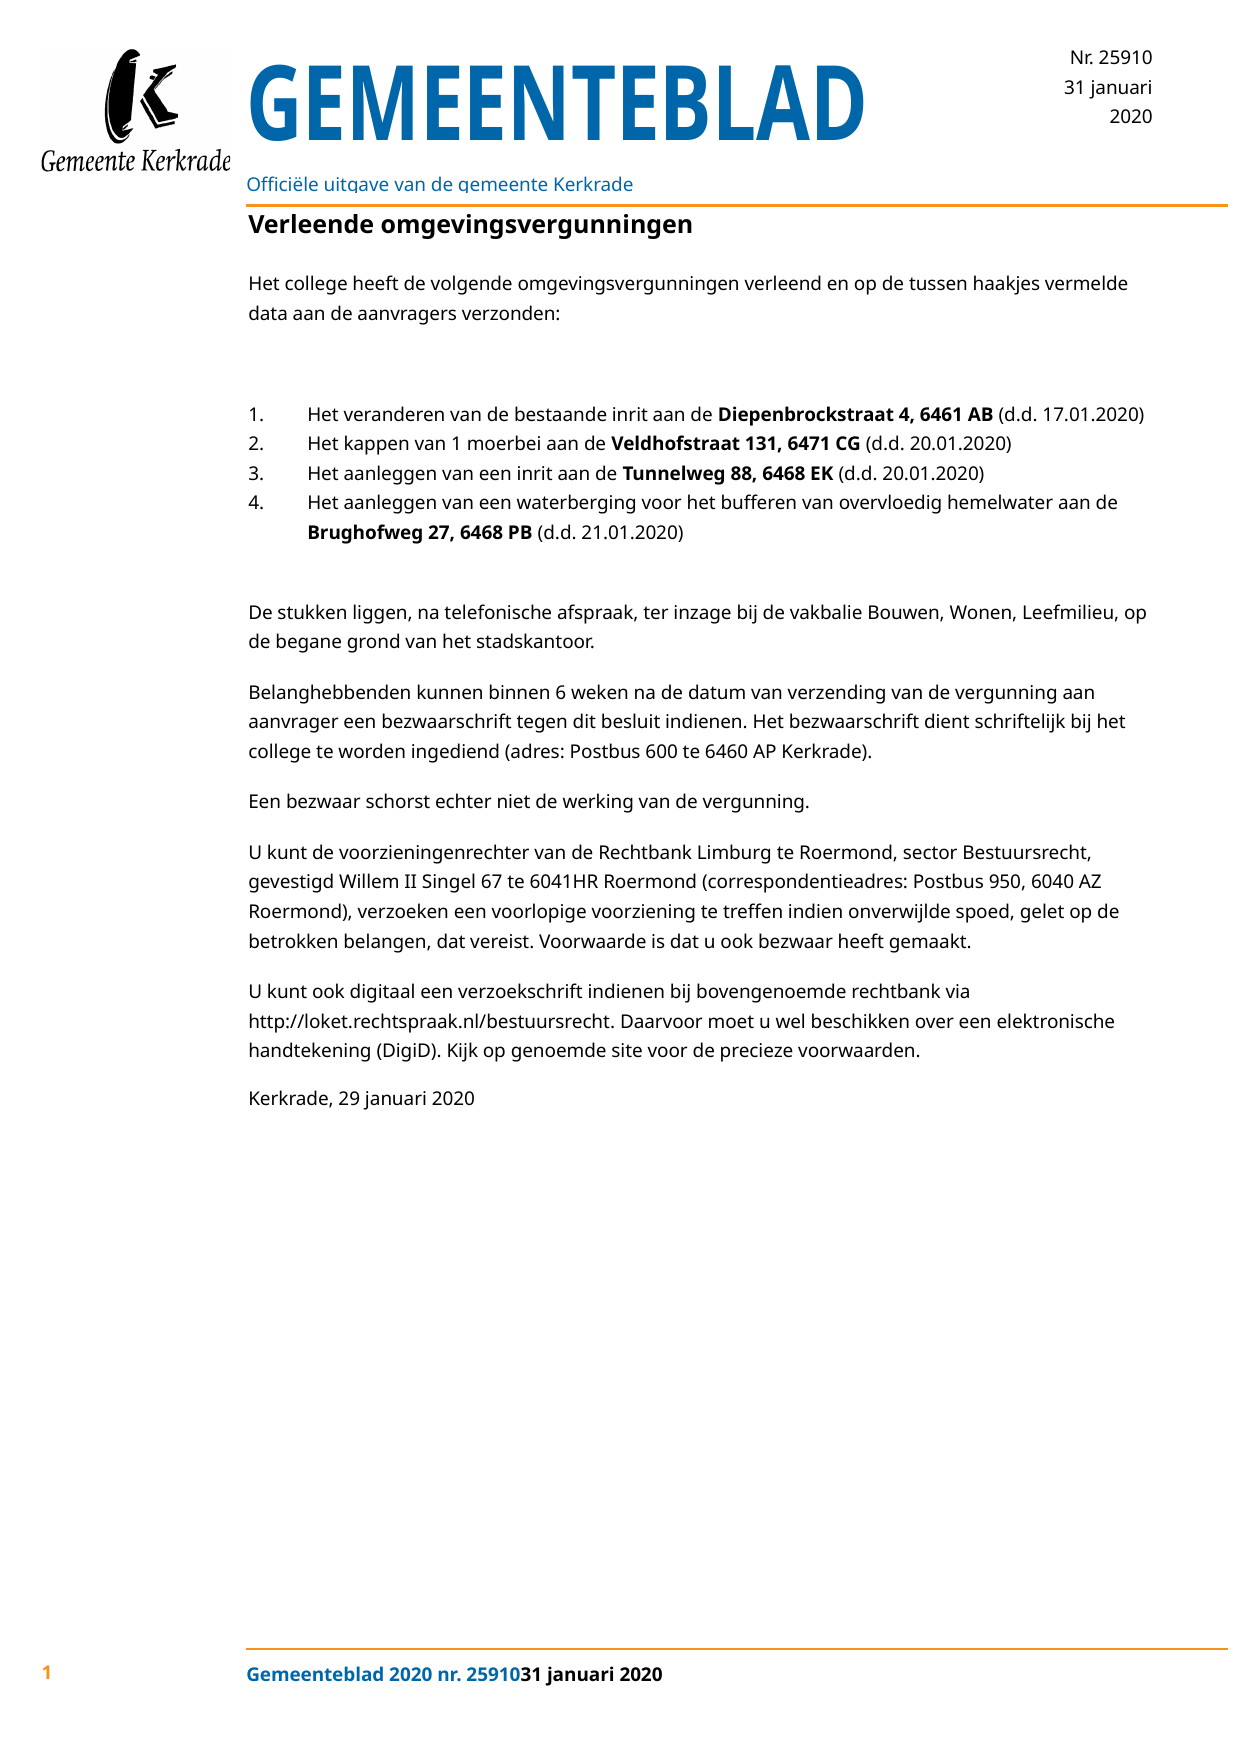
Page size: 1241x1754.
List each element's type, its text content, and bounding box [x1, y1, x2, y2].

text Het college heeft de volgende omgevingsvergunningen verleend en op de tussen haakjes vermelde data aan de aanvragers verzonden: [248, 270, 1152, 326]
text De stukken liggen, na telefonische afspraak, ter inzage bij de vakbalie Bouwen, Wonen, Leefmilieu, op de begane grond van het stadskantoor. [248, 599, 1152, 654]
text Kerkrade, 29 januari 2020 [248, 1085, 1152, 1111]
text Verleende omgevingsvergunningen [248, 207, 1152, 241]
list Het aanleggen van een waterberging voor het bufferen van overvloedig hemelwater aan de Brughofweg 27, 6468 PB (d.d. 21.01.2020) [248, 489, 1152, 545]
list Het veranderen van de bestaande inrit aan de Diepenbrockstraat 4, 6461 AB (d.d. 17.01.2020) [248, 401, 1152, 426]
text U kunt ook digitaal een verzoekschrift indienen bij bovengenoemde rechtbank via http://loket.rechtspraak.nl/bestuursrecht. Daarvoor moet u wel beschikken over een elektronische handtekening (DigiD). Kijk op genoemde site voor de precieze voorwaarden. [248, 978, 1152, 1063]
list Het aanleggen van een inrit aan de Tunnelweg 88, 6468 EK (d.d. 20.01.2020) [248, 460, 1152, 486]
text Een bezwaar schorst echter niet de werking van de vergunning. [248, 789, 1152, 814]
picture [41, 47, 231, 172]
list Het kappen van 1 moerbei aan de Veldhofstraat 131, 6471 CG (d.d. 20.01.2020) [248, 430, 1152, 456]
text Belanghebbenden kunnen binnen 6 weken na de datum van verzending van de vergunning aan aanvrager een bezwaarschrift tegen dit besluit indienen. Het bezwaarschrift dient schriftelijk bij het college te worden ingediend (adres: Postbus 600 te 6460 AP Kerkrade). [248, 679, 1152, 764]
text U kunt de voorzieningenrechter van de Rechtbank Limburg te Roermond, sector Bestuursrecht, gevestigd Willem II Singel 67 te 6041HR Roermond (correspondentieadres: Postbus 950, 6040 AZ Roermond), verzoeken een voorlopige voorziening te treffen indien onverwijlde spoed, gelet op de betrokken belangen, dat vereist. Voorwaarde is dat u ook bezwaar heeft gemaakt. [248, 839, 1152, 953]
